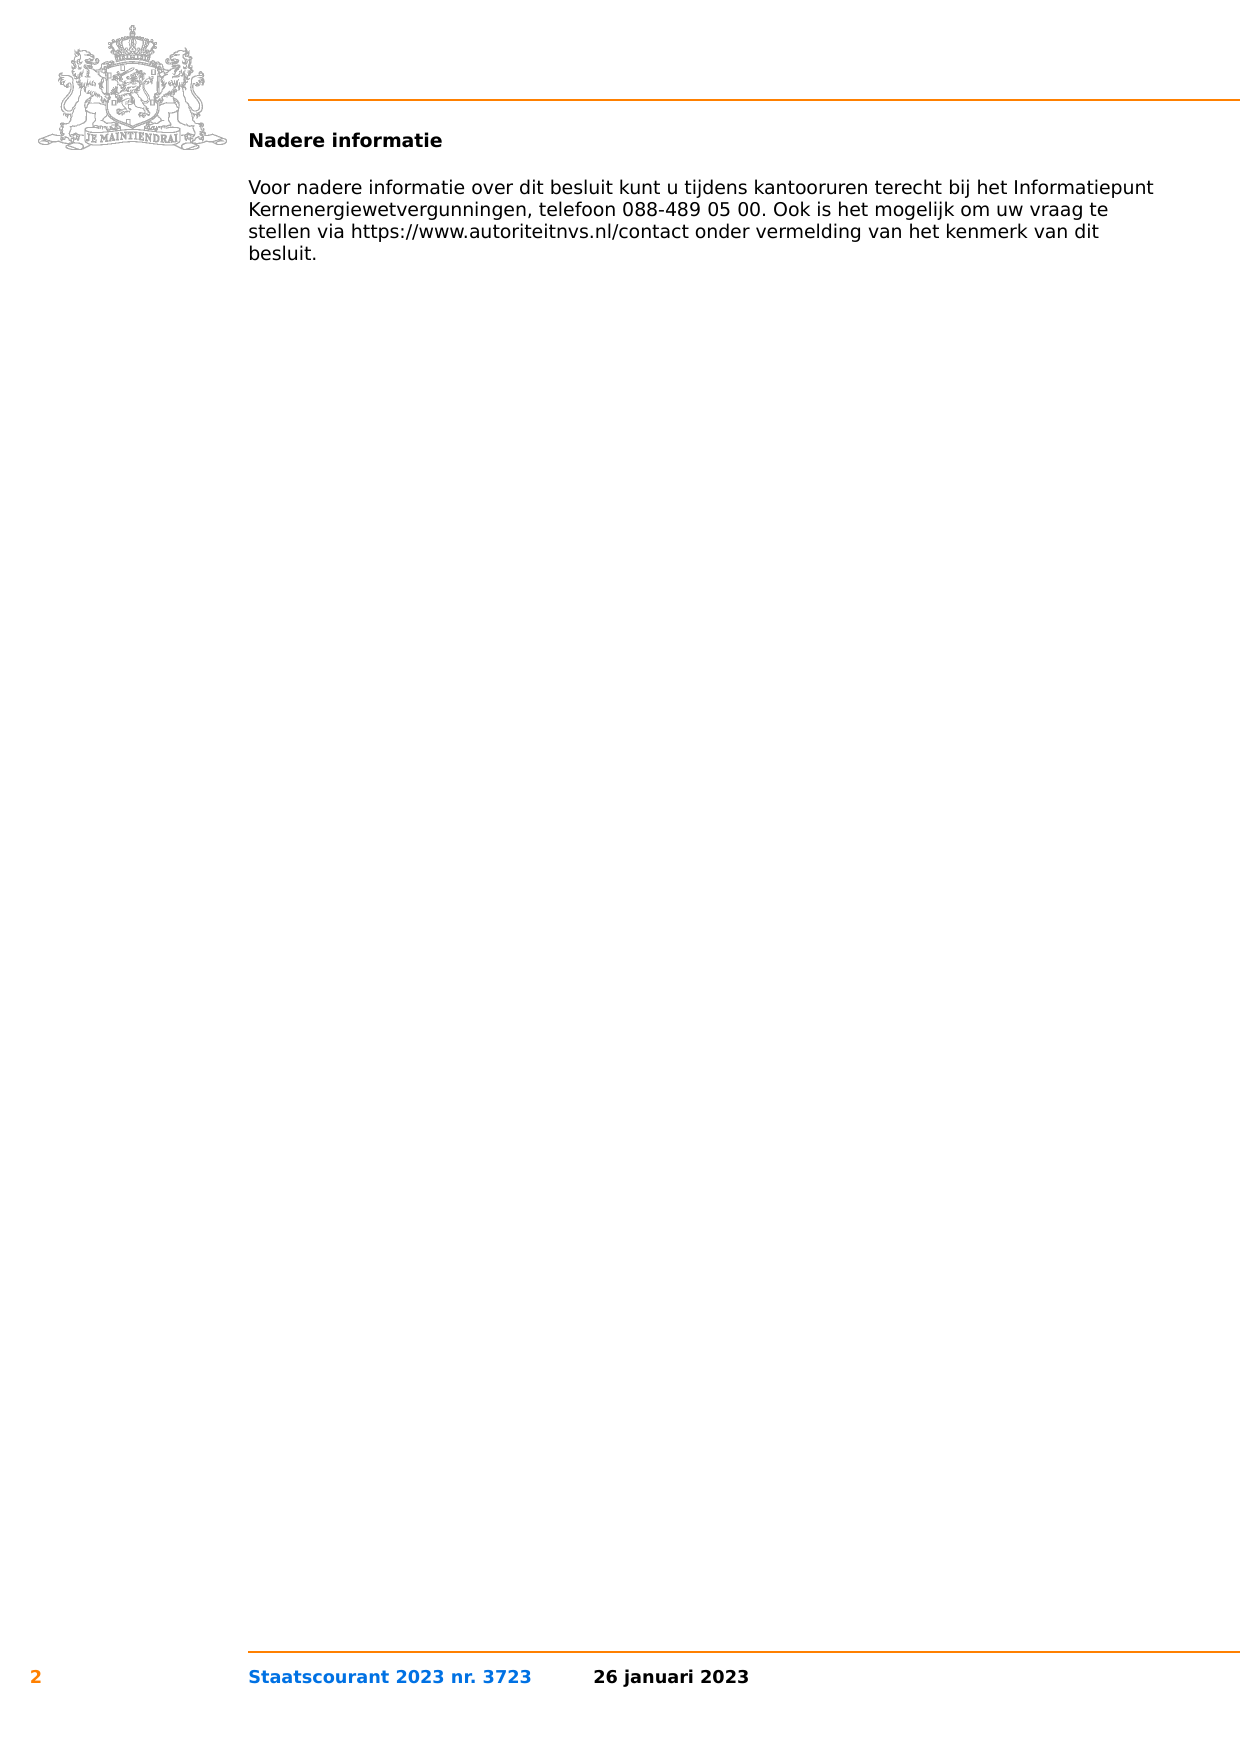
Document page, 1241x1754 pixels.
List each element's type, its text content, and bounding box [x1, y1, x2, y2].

picture [38, 25, 227, 150]
subtitle Nadere informatie [248, 130, 1163, 152]
text Voor nadere informatie over dit besluit kunt u tijdens kantooruren terecht bij het Informatiepunt Kernenergiewetvergunningen, telefoon 088-489 05 00. Ook is het mogelijk om uw vraag te stellen via https://www.autoriteitnvs.nl/contact onder vermelding van het kenmerk van dit besluit. [248, 177, 1163, 265]
